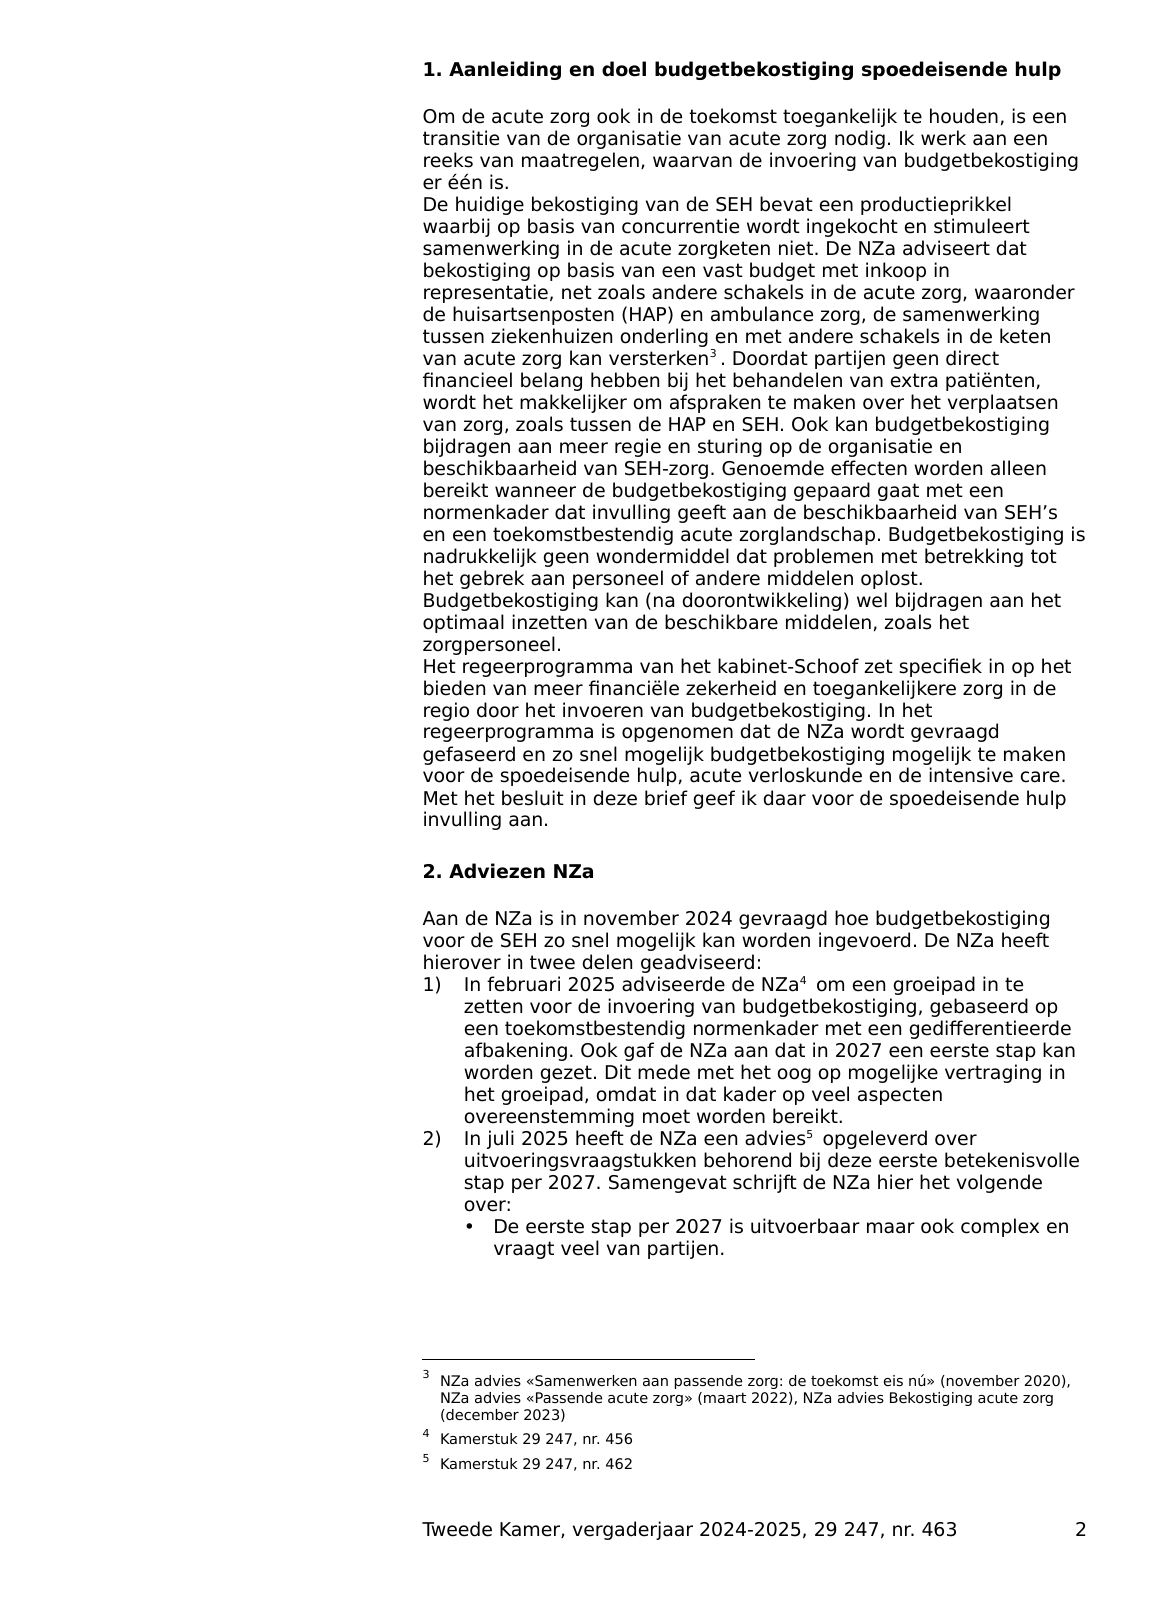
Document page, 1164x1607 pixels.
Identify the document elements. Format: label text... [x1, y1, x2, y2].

text • De eerste stap per 2027 is uitvoerbaar maar ook complex en vraagt veel van partijen. [464, 1216, 1087, 1260]
subtitle 2. Adviezen NZa [422, 861, 1087, 883]
text De huidige bekostiging van de SEH bevat een productieprikkel waarbij op basis van concurrentie wordt ingekocht en stimuleert samenwerking in de acute zorgketen niet. De NZa adviseert dat bekostiging op basis van een vast budget met inkoop in representatie, net zoals andere schakels in de acute zorg, waaronder de huisartsenposten (HAP) en ambulance zorg, de samenwerking tussen ziekenhuizen onderling en met andere schakels in de keten van acute zorg kan versterken. Doordat partijen geen direct financieel belang hebben bij het behandelen van extra patiënten, wordt het makkelijker om afspraken te maken over het verplaatsen van zorg, zoals tussen de HAP en SEH. Ook kan budgetbekostiging bijdragen aan meer regie en sturing op de organisatie en beschikbaarheid van SEH-zorg. Genoemde effecten worden alleen bereikt wanneer de budgetbekostiging gepaard gaat met een normenkader dat invulling geeft aan de beschikbaarheid van SEH’s en een toekomstbestendig acute zorglandschap. Budgetbekostiging is nadrukkelijk geen wondermiddel dat problemen met betrekking tot het gebrek aan personeel of andere middelen oplost. Budgetbekostiging kan (na doorontwikkeling) wel bijdragen aan het optimaal inzetten van de beschikbare middelen, zoals het zorgpersoneel. [422, 194, 1087, 656]
text Om de acute zorg ook in de toekomst toegankelijk te houden, is een transitie van de organisatie van acute zorg nodig. Ik werk aan een reeks van maatregelen, waarvan de invoering van budgetbekostiging er één is. [422, 106, 1087, 194]
text Kamerstuk 29 247, nr. 462 [422, 1452, 1087, 1474]
text Kamerstuk 29 247, nr. 456 [422, 1427, 1087, 1449]
subtitle 1. Aanleiding en doel budgetbekostiging spoedeisende hulp [422, 59, 1087, 81]
text Aan de NZa is in november 2024 gevraagd hoe budgetbekostiging voor de SEH zo snel mogelijk kan worden ingevoerd. De NZa heeft hierover in twee delen geadviseerd: [422, 908, 1087, 974]
text 2) In juli 2025 heeft de NZa een advies opgeleverd over uitvoeringsvraagstukken behorend bij deze eerste betekenisvolle stap per 2027. Samengevat schrijft de NZa hier het volgende over: [422, 1128, 1087, 1216]
text Het regeerprogramma van het kabinet-Schoof zet specifiek in op het bieden van meer financiële zekerheid en toegankelijkere zorg in de regio door het invoeren van budgetbekostiging. In het regeerprogramma is opgenomen dat de NZa wordt gevraagd gefaseerd en zo snel mogelijk budgetbekostiging mogelijk te maken voor de spoedeisende hulp, acute verloskunde en de intensive care. Met het besluit in deze brief geef ik daar voor de spoedeisende hulp invulling aan. [422, 656, 1087, 831]
text NZa advies «Samenwerken aan passende zorg: de toekomst eis nú» (november 2020), NZa advies «Passende acute zorg» (maart 2022), NZa advies Bekostiging acute zorg (december 2023) [422, 1368, 1087, 1424]
text 1) In februari 2025 adviseerde de NZa om een groeipad in te zetten voor de invoering van budgetbekostiging, gebaseerd op een toekomstbestendig normenkader met een gedifferentieerde afbakening. Ook gaf de NZa aan dat in 2027 een eerste stap kan worden gezet. Dit mede met het oog op mogelijke vertraging in het groeipad, omdat in dat kader op veel aspecten overeenstemming moet worden bereikt. [422, 974, 1087, 1128]
